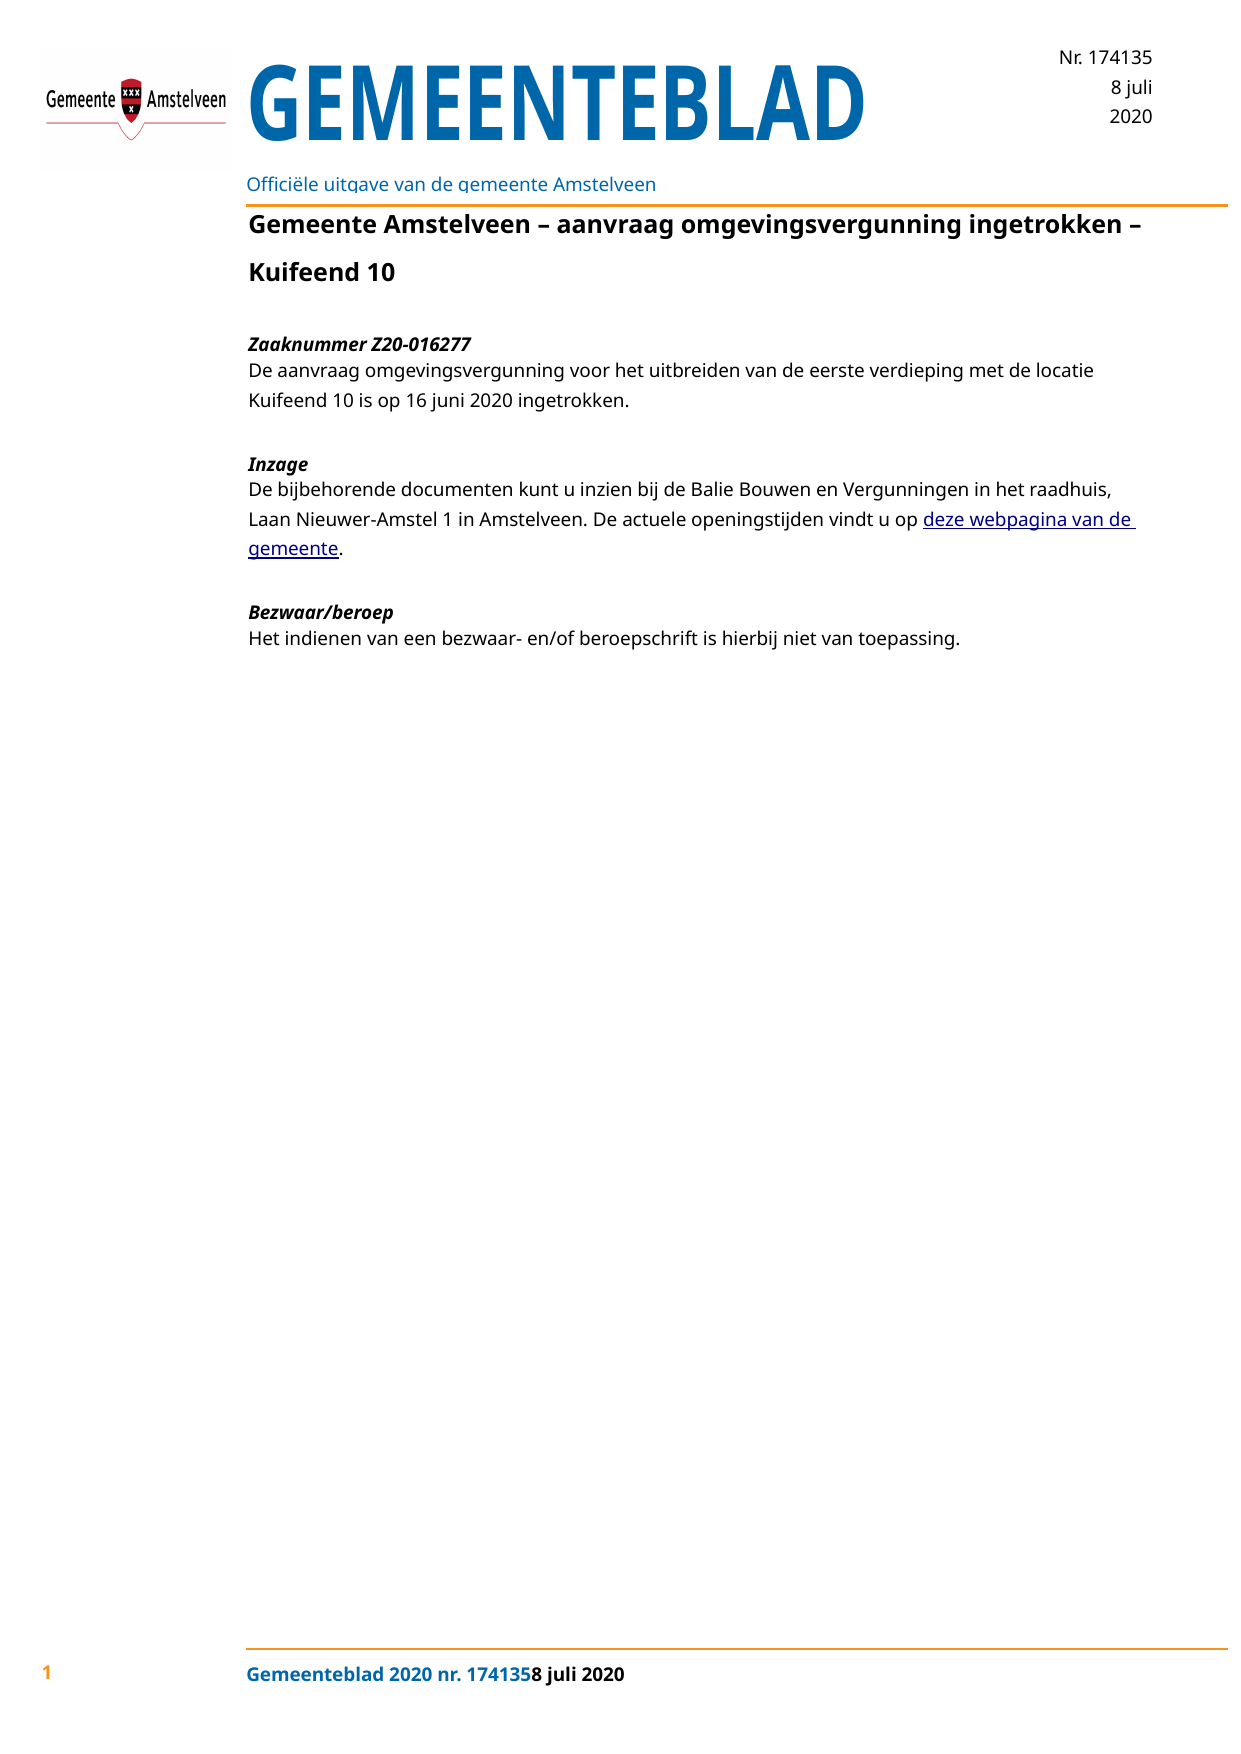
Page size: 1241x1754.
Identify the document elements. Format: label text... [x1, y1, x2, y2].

text Zaaknummer Z20-016277 [248, 331, 1152, 357]
text De aanvraag omgevingsvergunning voor het uitbreiden van de eerste verdieping met de locatie Kuifeend 10 is op 16 juni 2020 ingetrokken. [248, 357, 1152, 412]
text Het indienen van een bezwaar- en/of beroepschrift is hierbij niet van toepassing. [248, 625, 1152, 651]
text Gemeente Amstelveen – aanvraag omgevingsvergunning ingetrokken – Kuifeend 10 [248, 207, 1152, 288]
text Bezwaar/beroep [248, 599, 1152, 625]
picture [41, 47, 231, 172]
text Inzage [248, 451, 1152, 476]
text De bijbehorende documenten kunt u inzien bij de Balie Bouwen en Vergunningen in het raadhuis, Laan Nieuwer-Amstel 1 in Amstelveen. De actuele openingstijden vindt u op deze webpagina van de gemeente. [248, 476, 1152, 561]
